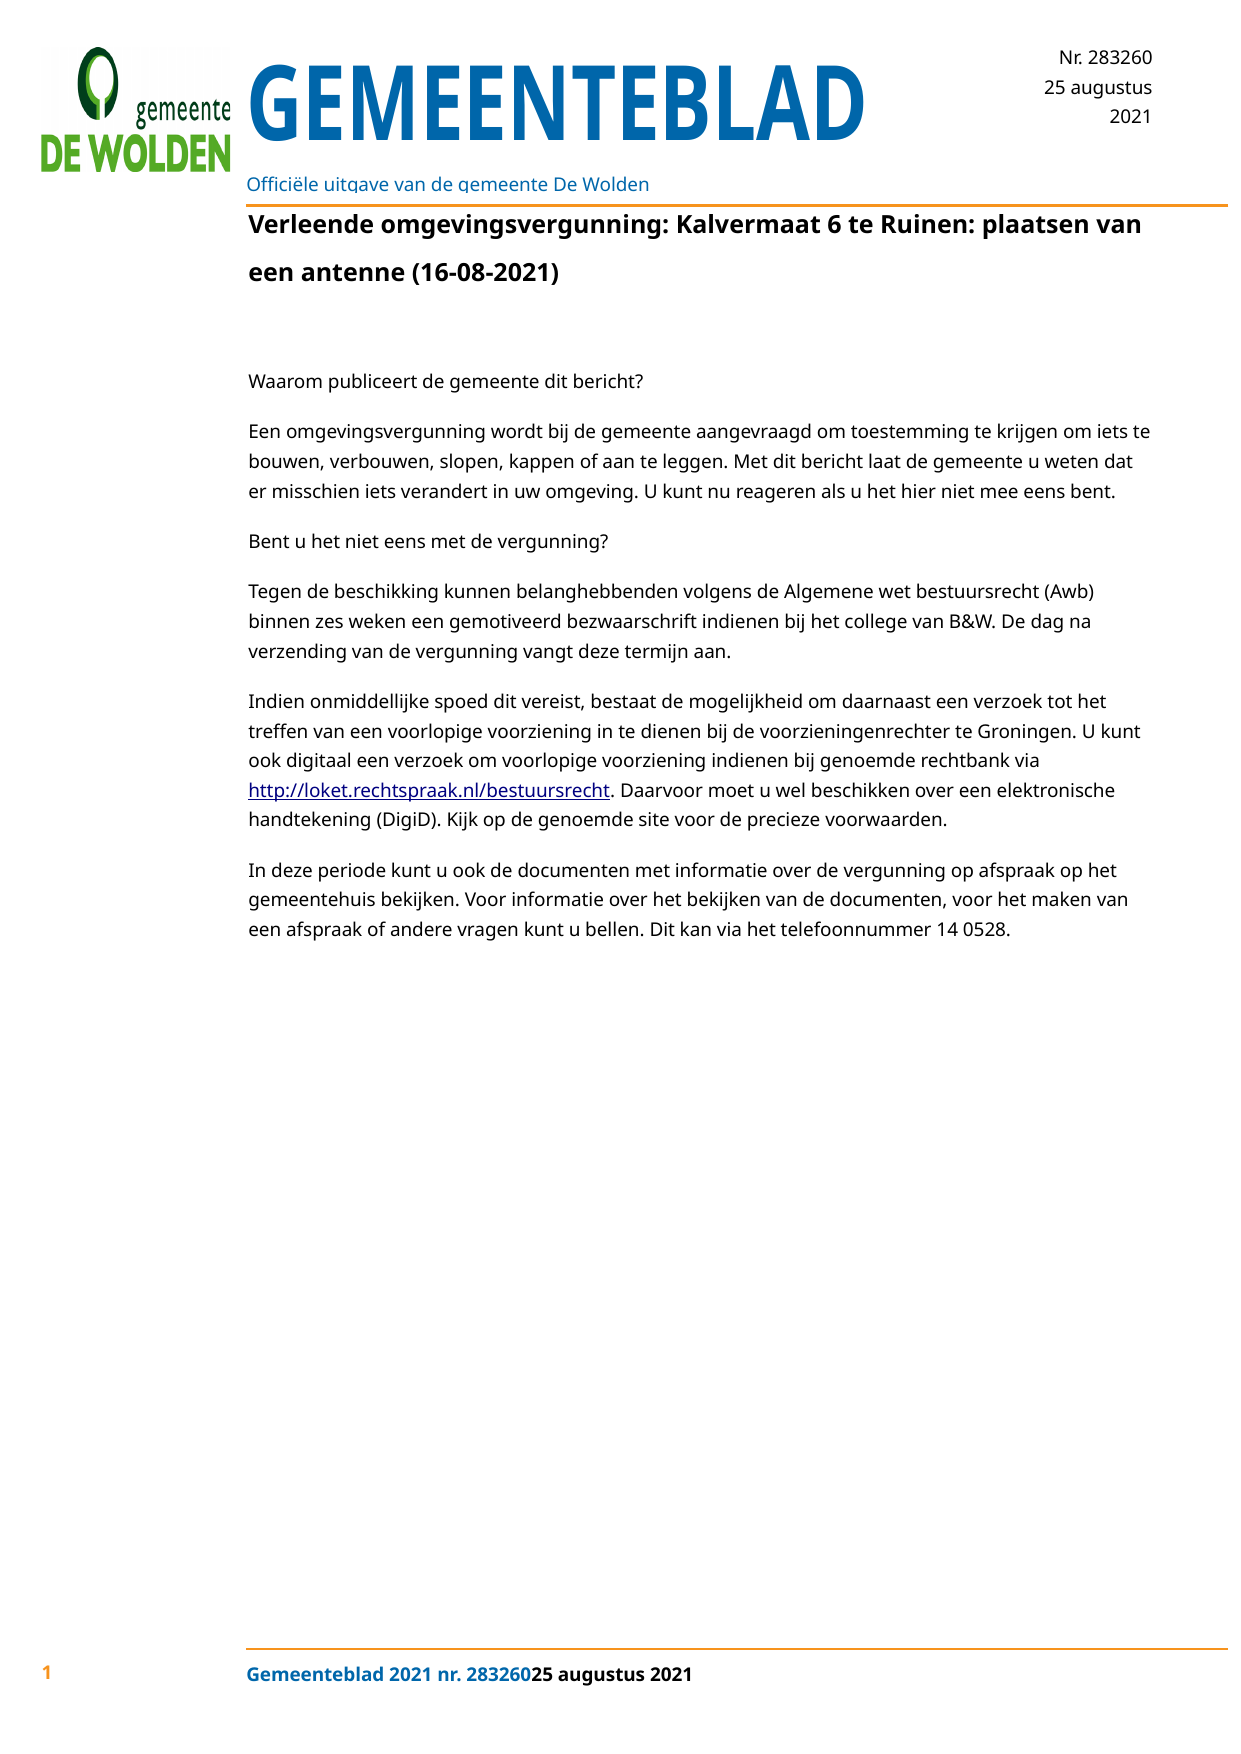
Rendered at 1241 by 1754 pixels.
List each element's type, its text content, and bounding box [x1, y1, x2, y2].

text Waarom publiceert de gemeente dit bericht? [248, 368, 1152, 394]
text Indien onmiddellijke spoed dit vereist, bestaat de mogelijkheid om daarnaast een verzoek tot het treffen van een voorlopige voorziening in te dienen bij de voorzieningenrechter te Groningen. U kunt ook digitaal een verzoek om voorlopige voorziening indienen bij genoemde rechtbank via http://loket.rechtspraak.nl/bestuursrecht. Daarvoor moet u wel beschikken over een elektronische handtekening (DigiD). Kijk op de genoemde site voor de precieze voorwaarden. [248, 688, 1152, 832]
text Een omgevingsvergunning wordt bij de gemeente aangevraagd om toestemming te krijgen om iets te bouwen, verbouwen, slopen, kappen of aan te leggen. Met dit bericht laat de gemeente u weten dat er misschien iets verandert in uw omgeving. U kunt nu reageren als u het hier niet mee eens bent. [248, 419, 1152, 504]
text Tegen de beschikking kunnen belanghebbenden volgens de Algemene wet bestuursrecht (Awb) binnen zes weken een gemotiveerd bezwaarschrift indienen bij het college van B&W. De dag na verzending van de vergunning vangt deze termijn aan. [248, 579, 1152, 664]
text In deze periode kunt u ook de documenten met informatie over de vergunning op afspraak op het gemeentehuis bekijken. Voor informatie over het bekijken van de documenten, voor het maken van een afspraak of andere vragen kunt u bellen. Dit kan via het telefoonnummer 14 0528. [248, 857, 1152, 942]
text Verleende omgevingsvergunning: Kalvermaat 6 te Ruinen: plaatsen van een antenne (16-08-2021) [248, 207, 1152, 288]
picture [41, 47, 231, 172]
text Bent u het niet eens met de vergunning? [248, 528, 1152, 554]
